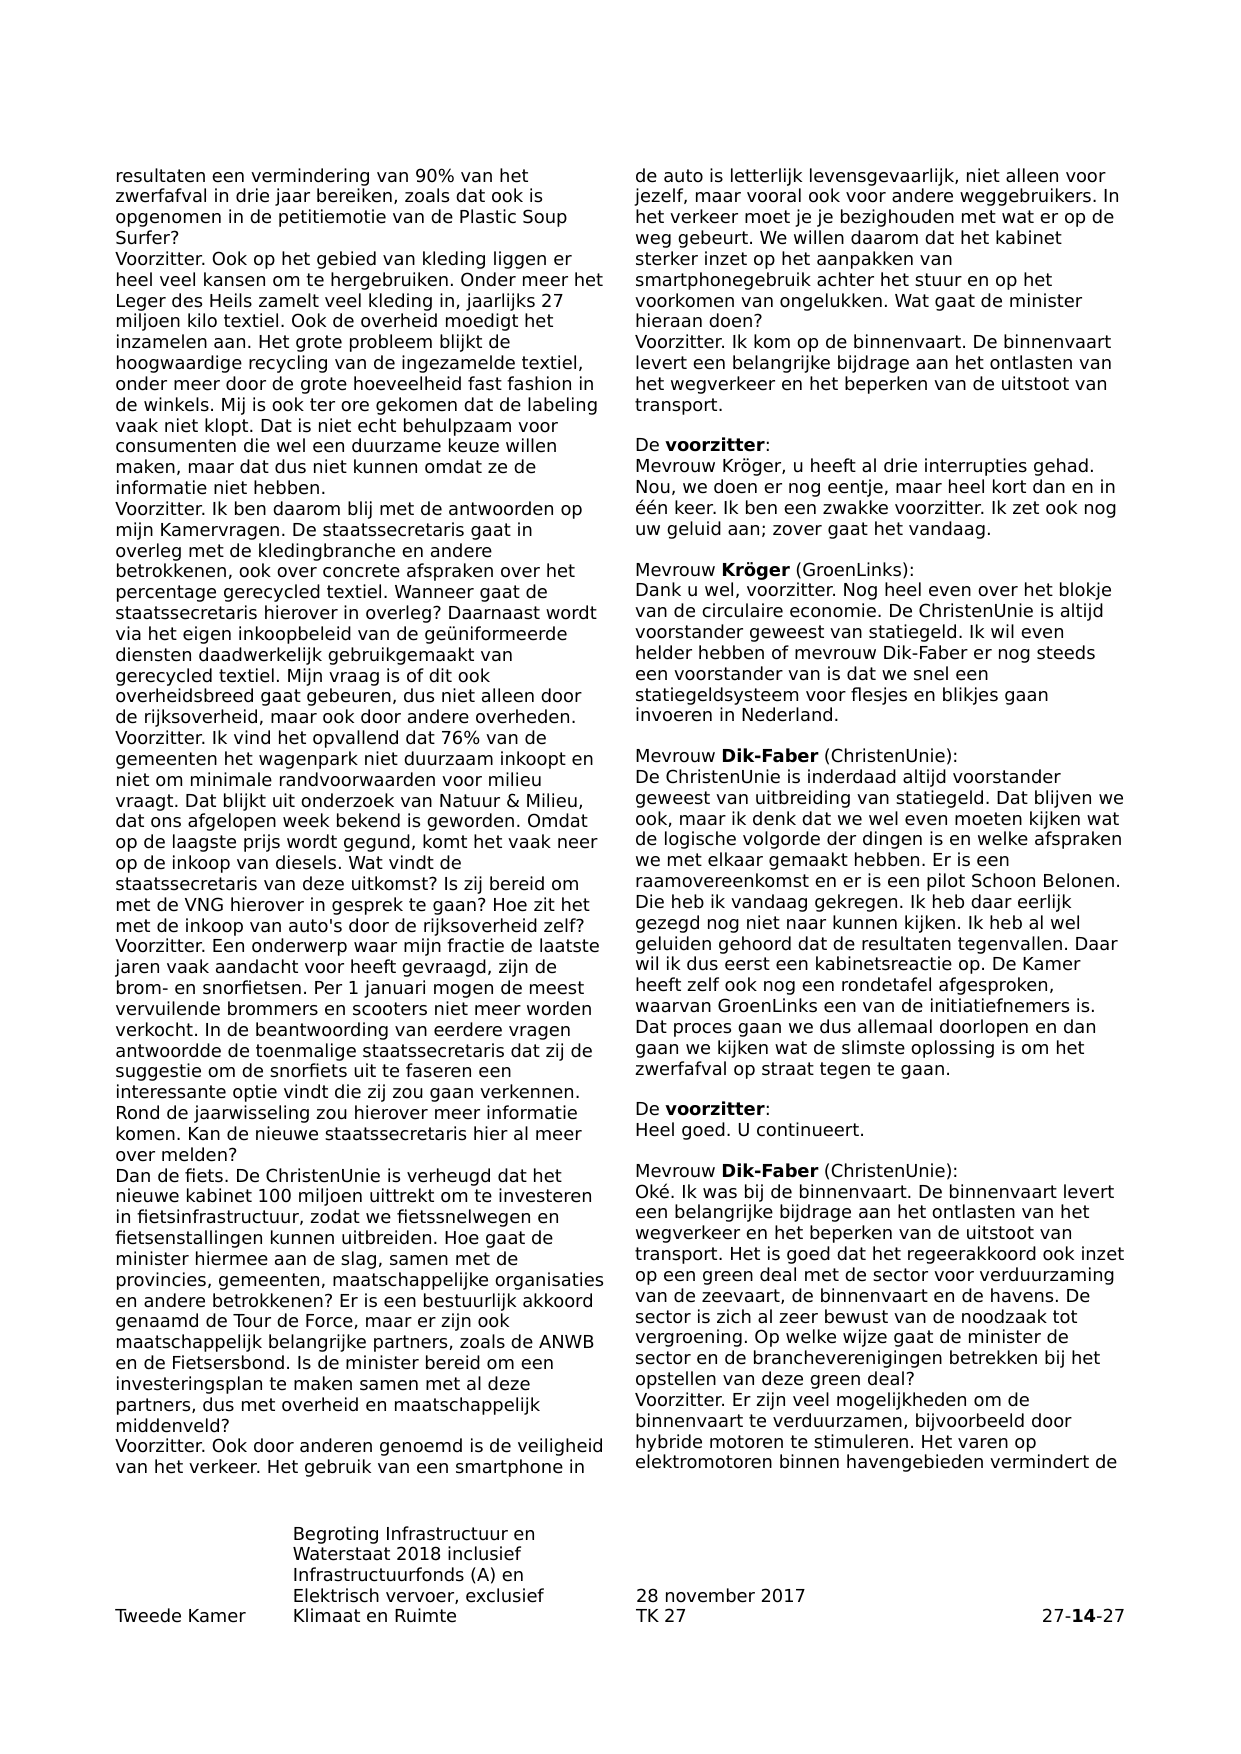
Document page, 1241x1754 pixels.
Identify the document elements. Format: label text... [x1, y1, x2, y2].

text Oké. Ik was bij de binnenvaart. De binnenvaart levert een belangrijke bijdrage aan het ontlasten van het wegverkeer en het beperken van de uitstoot van transport. Het is goed dat het regeerakkoord ook inzet op een green deal met de sector voor verduurzaming van de zeevaart, de binnenvaart en de havens. De sector is zich al zeer bewust van de noodzaak tot vergroening. Op welke wijze gaat de minister de sector en de brancheverenigingen betrekken bij het opstellen van deze green deal? [635, 1181, 1125, 1390]
text Heel goed. U continueert. [635, 1120, 1125, 1141]
text de auto is letterlijk levensgevaarlijk, niet alleen voor jezelf, maar vooral ook voor andere weggebruikers. In het verkeer moet je je bezighouden met wat er op de weg gebeurt. We willen daarom dat het kabinet sterker inzet op het aanpakken van smartphonegebruik achter het stuur en op het voorkomen van ongelukken. Wat gaat de minister hieraan doen? [635, 165, 1125, 332]
text Voorzitter. Ik vind het opvallend dat 76% van de gemeenten het wagenpark niet duurzaam inkoopt en niet om minimale randvoorwaarden voor milieu vraagt. Dat blijkt uit onderzoek van Natuur & Milieu, dat ons afgelopen week bekend is geworden. Omdat op de laagste prijs wordt gegund, komt het vaak neer op de inkoop van diesels. Wat vindt de staatssecretaris van deze uitkomst? Is zij bereid om met de VNG hierover in gesprek te gaan? Hoe zit het met de inkoop van auto's door de rijksoverheid zelf? [115, 728, 605, 936]
text Voorzitter. Een onderwerp waar mijn fractie de laatste jaren vaak aandacht voor heeft gevraagd, zijn de brom- en snorfietsen. Per 1 januari mogen de meest vervuilende brommers en scooters niet meer worden verkocht. In de beantwoording van eerdere vragen antwoordde de toenmalige staatssecretaris dat zij de suggestie om de snorfiets uit te faseren een interessante optie vindt die zij zou gaan verkennen. Rond de jaarwisseling zou hierover meer informatie komen. Kan de nieuwe staatssecretaris hier al meer over melden? [115, 936, 605, 1165]
text De voorzitter: [635, 1099, 1125, 1120]
text Mevrouw Dik-Faber (ChristenUnie): [635, 1161, 1125, 1181]
text Dank u wel, voorzitter. Nog heel even over het blokje van de circulaire economie. De ChristenUnie is altijd voorstander geweest van statiegeld. Ik wil even helder hebben of mevrouw Dik-Faber er nog steeds een voorstander van is dat we snel een statiegeldsysteem voor flesjes en blikjes gaan invoeren in Nederland. [635, 580, 1125, 726]
text Voorzitter. Ook door anderen genoemd is de veiligheid van het verkeer. Het gebruik van een smartphone in [115, 1436, 605, 1478]
text Mevrouw Kröger, u heeft al drie interrupties gehad. Nou, we doen er nog eentje, maar heel kort dan en in één keer. Ik ben een zwakke voorzitter. Ik zet ook nog uw geluid aan; zover gaat het vandaag. [635, 456, 1125, 539]
text Mevrouw Dik-Faber (ChristenUnie): [635, 746, 1125, 767]
text Voorzitter. Ik ben daarom blij met de antwoorden op mijn Kamervragen. De staatssecretaris gaat in overleg met de kledingbranche en andere betrokkenen, ook over concrete afspraken over het percentage gerecycled textiel. Wanneer gaat de staatssecretaris hierover in overleg? Daarnaast wordt via het eigen inkoopbeleid van de geüniformeerde diensten daadwerkelijk gebruikgemaakt van gerecycled textiel. Mijn vraag is of dit ook overheidsbreed gaat gebeuren, dus niet alleen door de rijksoverheid, maar ook door andere overheden. [115, 499, 605, 728]
text De voorzitter: [635, 435, 1125, 456]
text resultaten een vermindering van 90% van het zwerfafval in drie jaar bereiken, zoals dat ook is opgenomen in de petitiemotie van de Plastic Soup Surfer? [115, 165, 605, 249]
text Mevrouw Kröger (GroenLinks): [635, 559, 1125, 580]
text Voorzitter. Er zijn veel mogelijkheden om de binnenvaart te verduurzamen, bijvoorbeeld door hybride motoren te stimuleren. Het varen op elektromotoren binnen havengebieden vermindert de [635, 1390, 1125, 1473]
text De ChristenUnie is inderdaad altijd voorstander geweest van uitbreiding van statiegeld. Dat blijven we ook, maar ik denk dat we wel even moeten kijken wat de logische volgorde der dingen is en welke afspraken we met elkaar gemaakt hebben. Er is een raamovereenkomst en er is een pilot Schoon Belonen. Die heb ik vandaag gekregen. Ik heb daar eerlijk gezegd nog niet naar kunnen kijken. Ik heb al wel geluiden gehoord dat de resultaten tegenvallen. Daar wil ik dus eerst een kabinetsreactie op. De Kamer heeft zelf ook nog een rondetafel afgesproken, waarvan GroenLinks een van de initiatiefnemers is. Dat proces gaan we dus allemaal doorlopen en dan gaan we kijken wat de slimste oplossing is om het zwerfafval op straat tegen te gaan. [635, 767, 1125, 1079]
text Voorzitter. Ook op het gebied van kleding liggen er heel veel kansen om te hergebruiken. Onder meer het Leger des Heils zamelt veel kleding in, jaarlijks 27 miljoen kilo textiel. Ook de overheid moedigt het inzamelen aan. Het grote probleem blijkt de hoogwaardige recycling van de ingezamelde textiel, onder meer door de grote hoeveelheid fast fashion in de winkels. Mij is ook ter ore gekomen dat de labeling vaak niet klopt. Dat is niet echt behulpzaam voor consumenten die wel een duurzame keuze willen maken, maar dat dus niet kunnen omdat ze de informatie niet hebben. [115, 249, 605, 499]
text Voorzitter. Ik kom op de binnenvaart. De binnenvaart levert een belangrijke bijdrage aan het ontlasten van het wegverkeer en het beperken van de uitstoot van transport. [635, 332, 1125, 415]
text Dan de fiets. De ChristenUnie is verheugd dat het nieuwe kabinet 100 miljoen uittrekt om te investeren in fietsinfrastructuur, zodat we fietssnelwegen en fietsenstallingen kunnen uitbreiden. Hoe gaat de minister hiermee aan de slag, samen met de provincies, gemeenten, maatschappelijke organisaties en andere betrokkenen? Er is een bestuurlijk akkoord genaamd de Tour de Force, maar er zijn ook maatschappelijk belangrijke partners, zoals de ANWB en de Fietsersbond. Is de minister bereid om een investeringsplan te maken samen met al deze partners, dus met overheid en maatschappelijk middenveld? [115, 1165, 605, 1436]
